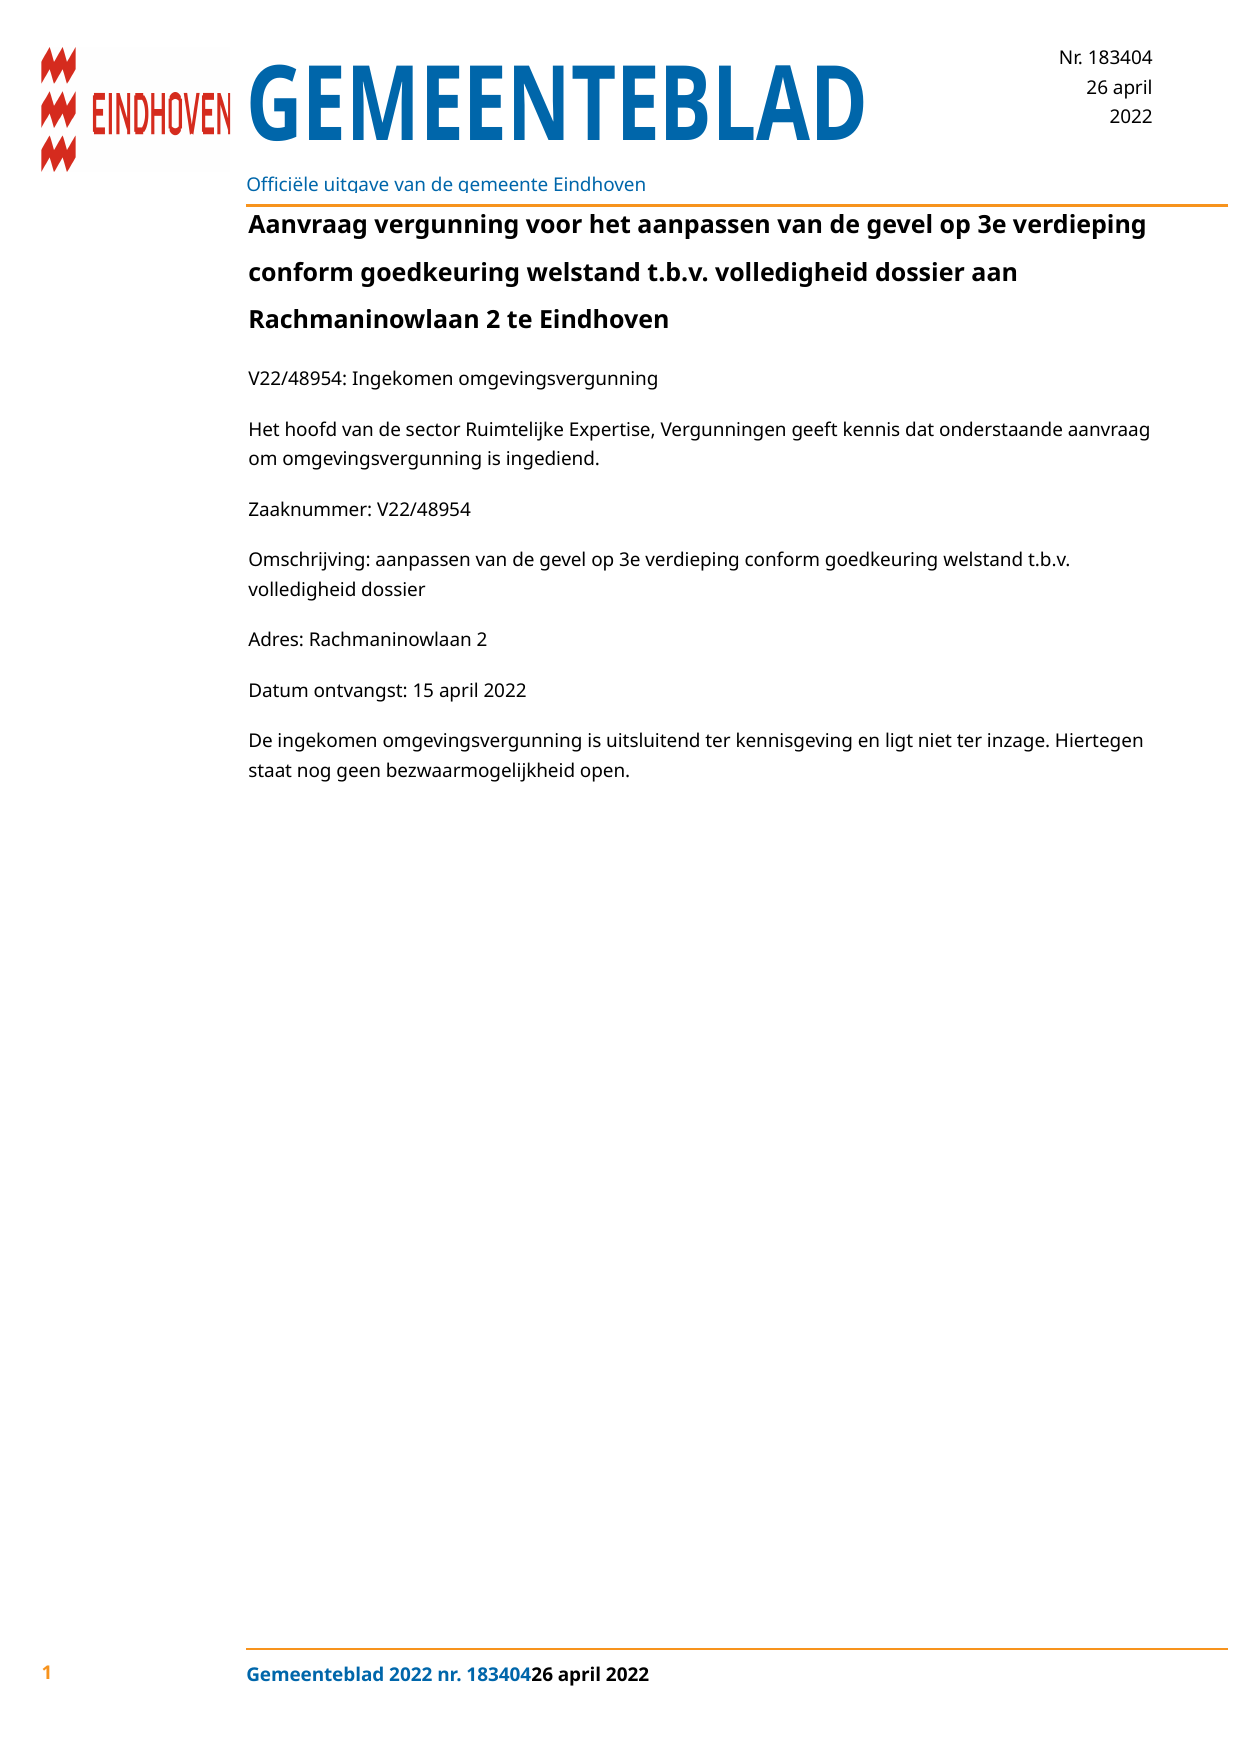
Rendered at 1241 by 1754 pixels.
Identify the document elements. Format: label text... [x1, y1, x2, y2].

text Datum ontvangst: 15 april 2022 [248, 677, 1152, 702]
text Het hoofd van de sector Ruimtelijke Expertise, Vergunningen geeft kennis dat onderstaande aanvraag om omgevingsvergunning is ingediend. [248, 416, 1152, 471]
text Omschrijving: aanpassen van de gevel op 3e verdieping conform goedkeuring welstand t.b.v. volledigheid dossier [248, 546, 1152, 602]
text V22/48954: Ingekomen omgevingsvergunning [248, 366, 1152, 391]
text De ingekomen omgevingsvergunning is uitsluitend ter kennisgeving en ligt niet ter inzage. Hiertegen staat nog geen bezwaarmogelijkheid open. [248, 727, 1152, 782]
text Zaaknummer: V22/48954 [248, 496, 1152, 522]
text Adres: Rachmaninowlaan 2 [248, 626, 1152, 652]
picture [41, 47, 231, 172]
text Aanvraag vergunning voor het aanpassen van de gevel op 3e verdieping conform goedkeuring welstand t.b.v. volledigheid dossier aan Rachmaninowlaan 2 te Eindhoven [248, 207, 1152, 336]
